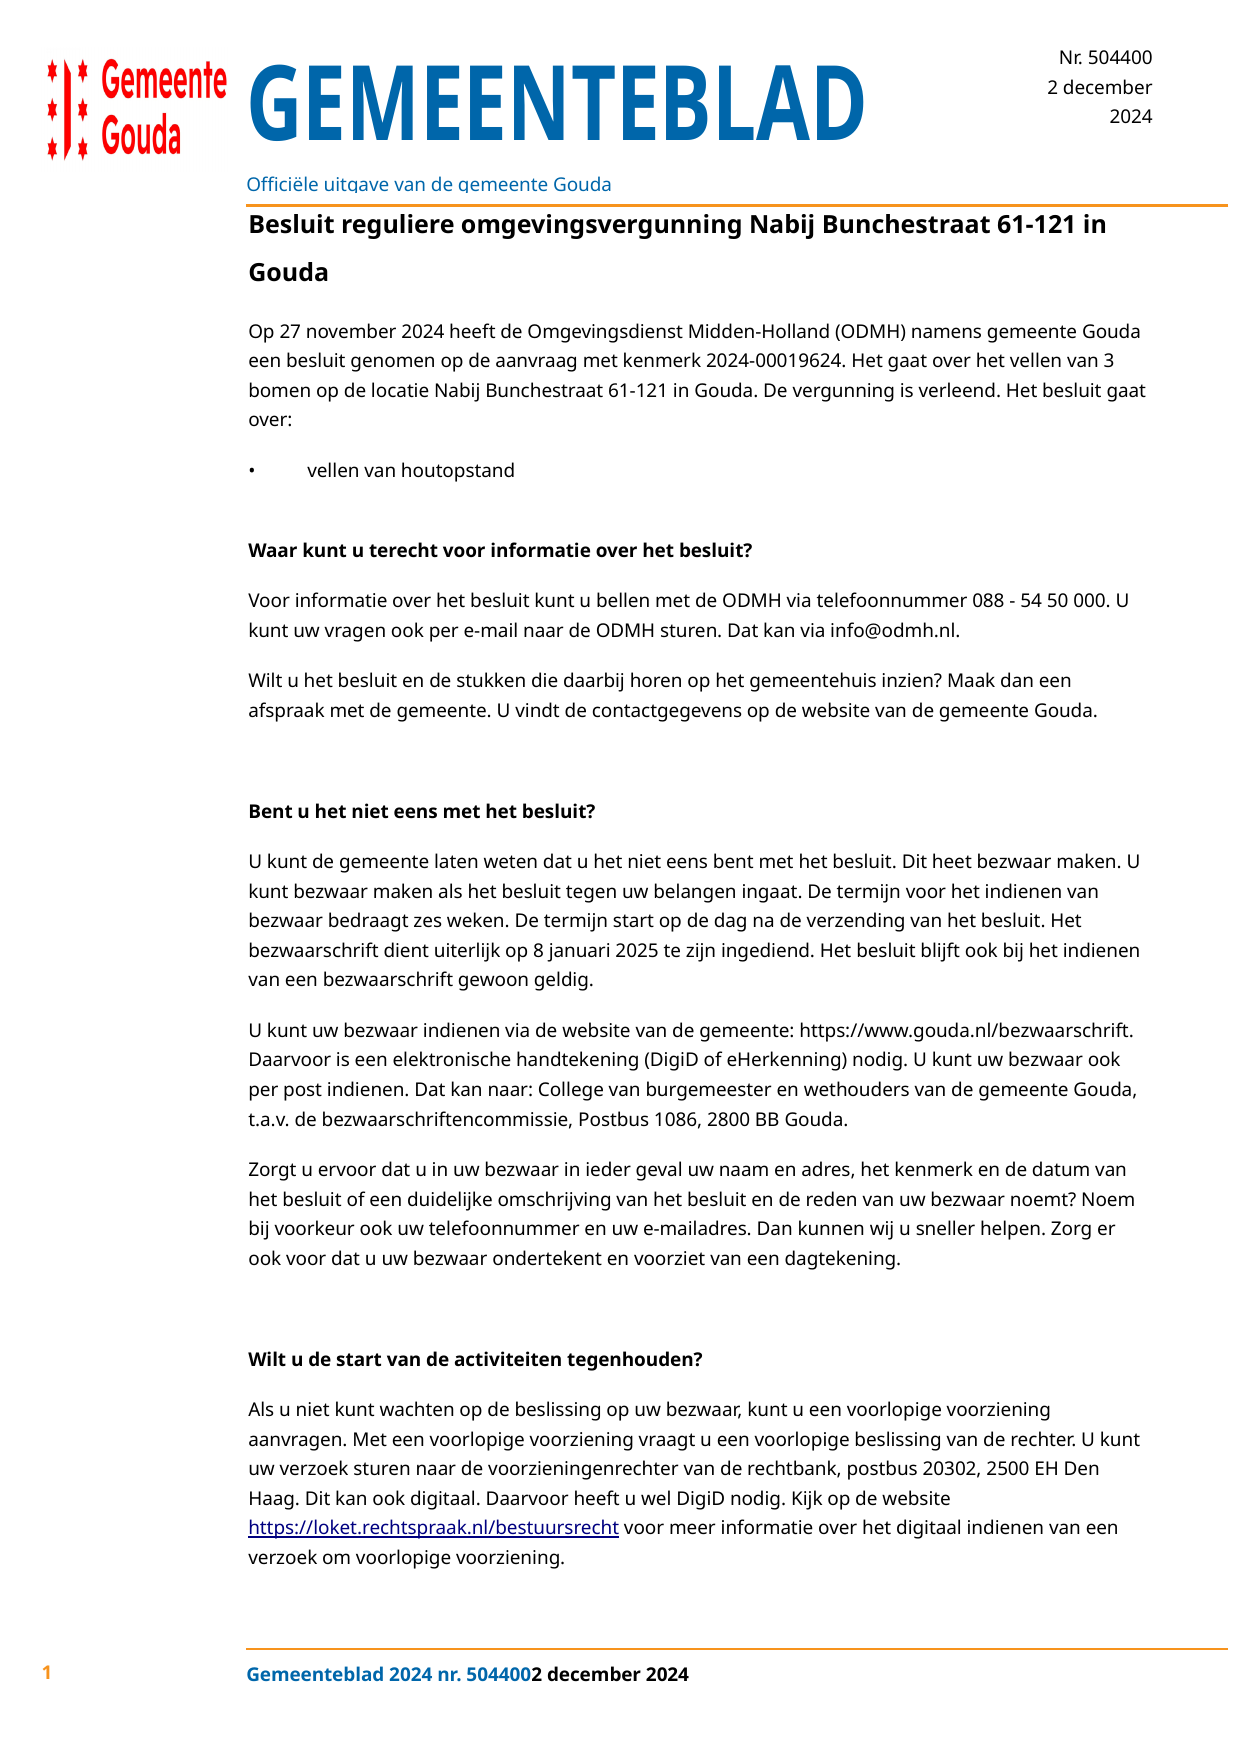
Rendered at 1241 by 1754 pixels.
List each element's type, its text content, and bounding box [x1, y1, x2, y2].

text Bent u het niet eens met het besluit? [248, 798, 1152, 824]
list vellen van houtopstand [248, 457, 1152, 483]
text Wilt u het besluit en de stukken die daarbij horen op het gemeentehuis inzien? Maak dan een afspraak met de gemeente. U vindt de contactgegevens op de website van de gemeente Gouda. [248, 667, 1152, 723]
picture [41, 47, 231, 172]
text U kunt uw bezwaar indienen via de website van de gemeente: https://www.gouda.nl/bezwaarschrift. Daarvoor is een elektronische handtekening (DigiD of eHerkenning) nodig. U kunt uw bezwaar ook per post indienen. Dat kan naar: College van burgemeester en wethouders van de gemeente Gouda, t.a.v. de bezwaarschriftencommissie, Postbus 1086, 2800 BB Gouda. [248, 1017, 1152, 1132]
text Wilt u de start van de activiteiten tegenhouden? [248, 1346, 1152, 1372]
text Waar kunt u terecht voor informatie over het besluit? [248, 537, 1152, 563]
text Als u niet kunt wachten op de beslissing op uw bezwaar, kunt u een voorlopige voorziening aanvragen. Met een voorlopige voorziening vraagt u een voorlopige beslissing van de rechter. U kunt uw verzoek sturen naar de voorzieningenrechter van de rechtbank, postbus 20302, 2500 EH Den Haag. Dit kan ook digitaal. Daarvoor heeft u wel DigiD nodig. Kijk op de website https://loket.rechtspraak.nl/bestuursrecht voor meer informatie over het digitaal indienen van een verzoek om voorlopige voorziening. [248, 1396, 1152, 1570]
text U kunt de gemeente laten weten dat u het niet eens bent met het besluit. Dit heet bezwaar maken. U kunt bezwaar maken als het besluit tegen uw belangen ingaat. De termijn voor het indienen van bezwaar bedraagt zes weken. De termijn start op de dag na de verzending van het besluit. Het bezwaarschrift dient uiterlijk op 8 januari 2025 te zijn ingediend. Het besluit blijft ook bij het indienen van een bezwaarschrift gewoon geldig. [248, 848, 1152, 992]
text Op 27 november 2024 heeft de Omgevingsdienst Midden-Holland (ODMH) namens gemeente Gouda een besluit genomen op de aanvraag met kenmerk 2024-00019624. Het gaat over het vellen van 3 bomen op de locatie Nabij Bunchestraat 61-121 in Gouda. De vergunning is verleend. Het besluit gaat over: [248, 318, 1152, 432]
text Voor informatie over het besluit kunt u bellen met de ODMH via telefoonnummer 088 - 54 50 000. U kunt uw vragen ook per e-mail naar de ODMH sturen. Dat kan via info@odmh.nl. [248, 587, 1152, 643]
text Besluit reguliere omgevingsvergunning Nabij Bunchestraat 61-121 in Gouda [248, 207, 1152, 288]
text Zorgt u ervoor dat u in uw bezwaar in ieder geval uw naam en adres, het kenmerk en de datum van het besluit of een duidelijke omschrijving van het besluit en de reden van uw bezwaar noemt? Noem bij voorkeur ook uw telefoonnummer en uw e-mailadres. Dan kunnen wij u sneller helpen. Zorg er ook voor dat u uw bezwaar ondertekent en voorziet van een dagtekening. [248, 1156, 1152, 1271]
